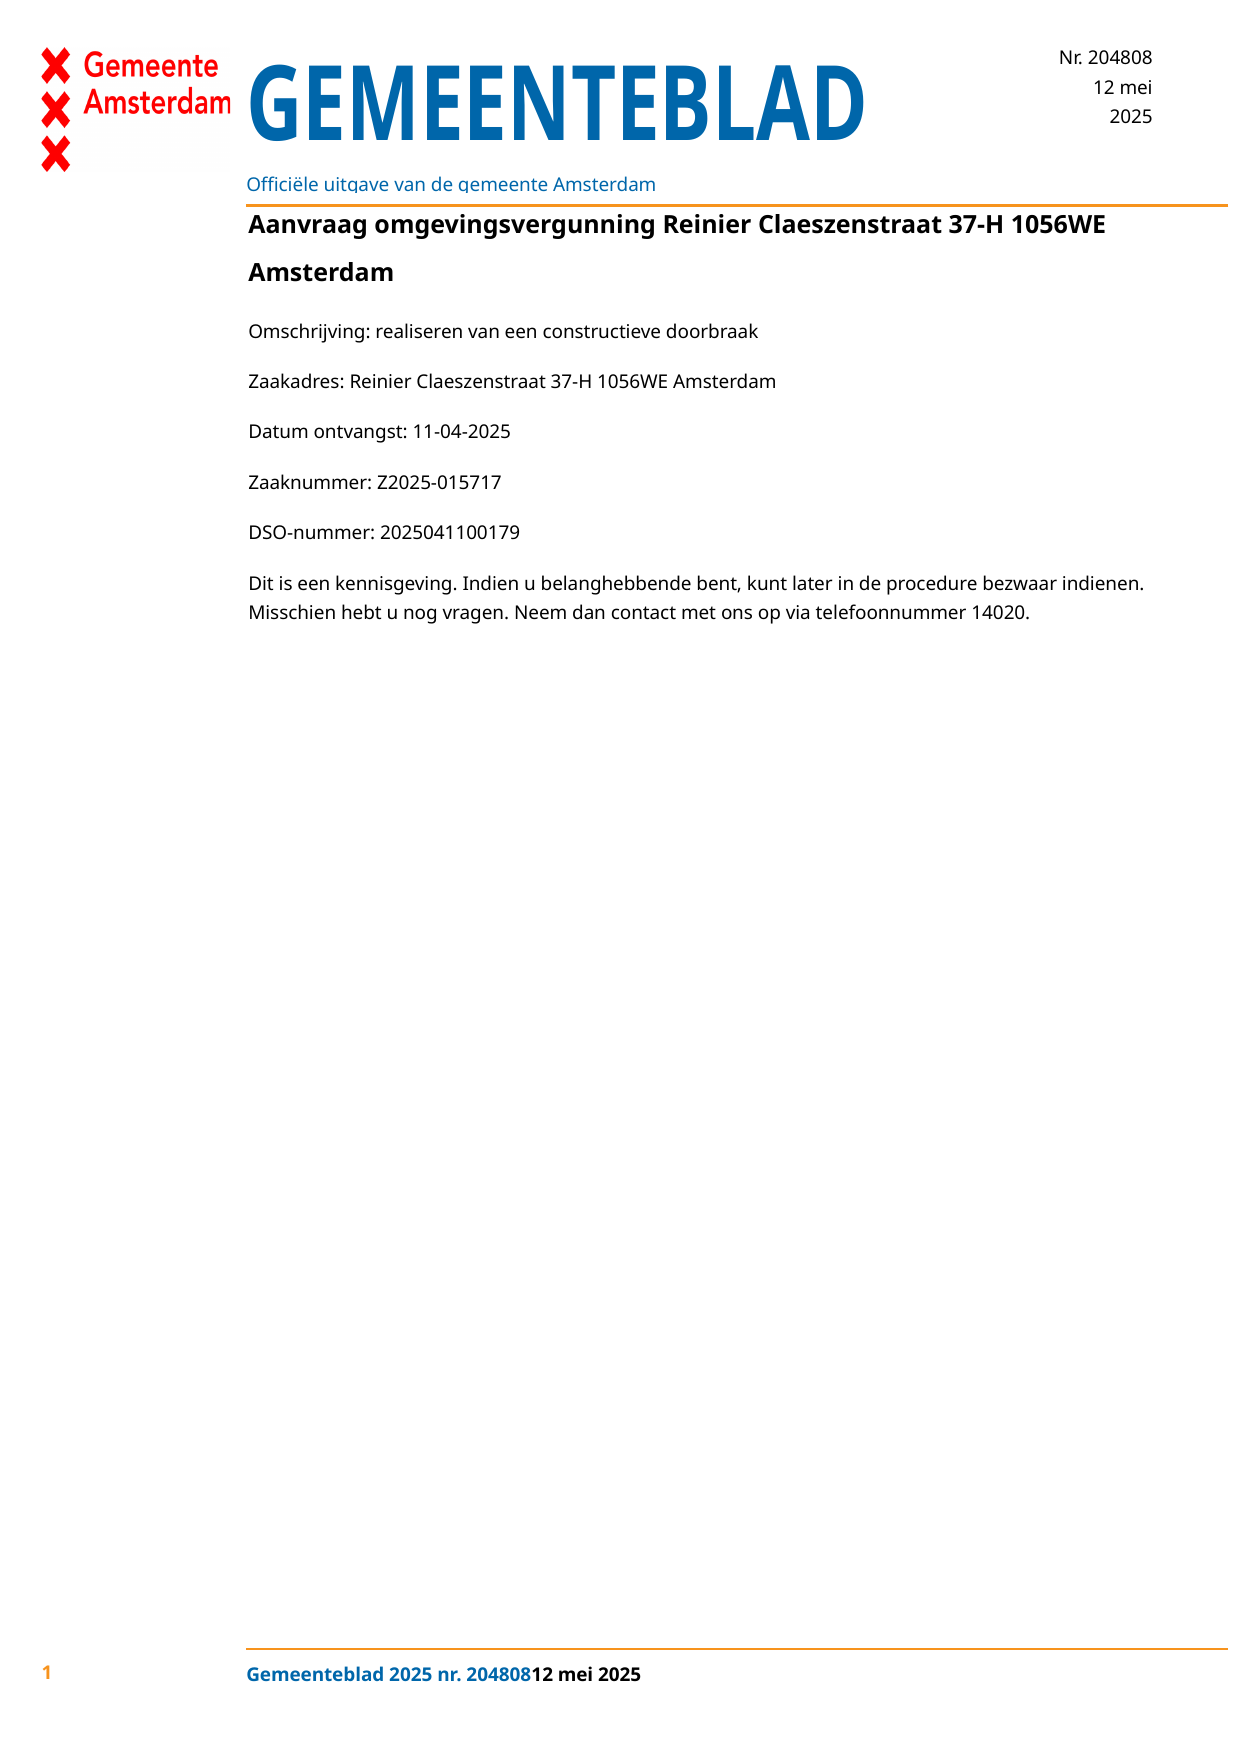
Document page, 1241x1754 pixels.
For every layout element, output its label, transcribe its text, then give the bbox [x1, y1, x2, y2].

text Datum ontvangst: 11-04-2025 [248, 419, 1152, 444]
text Zaakadres: Reinier Claeszenstraat 37-H 1056WE Amsterdam [248, 368, 1152, 394]
picture [41, 47, 231, 172]
text Zaaknummer: Z2025-015717 [248, 469, 1152, 495]
text Aanvraag omgevingsvergunning Reinier Claeszenstraat 37-H 1056WE Amsterdam [248, 207, 1152, 288]
text Omschrijving: realiseren van een constructieve doorbraak [248, 318, 1152, 344]
text Dit is een kennisgeving. Indien u belanghebbende bent, kunt later in de procedure bezwaar indienen. Misschien hebt u nog vragen. Neem dan contact met ons op via telefoonnummer 14020. [248, 570, 1152, 625]
text DSO-nummer: 2025041100179 [248, 519, 1152, 545]
